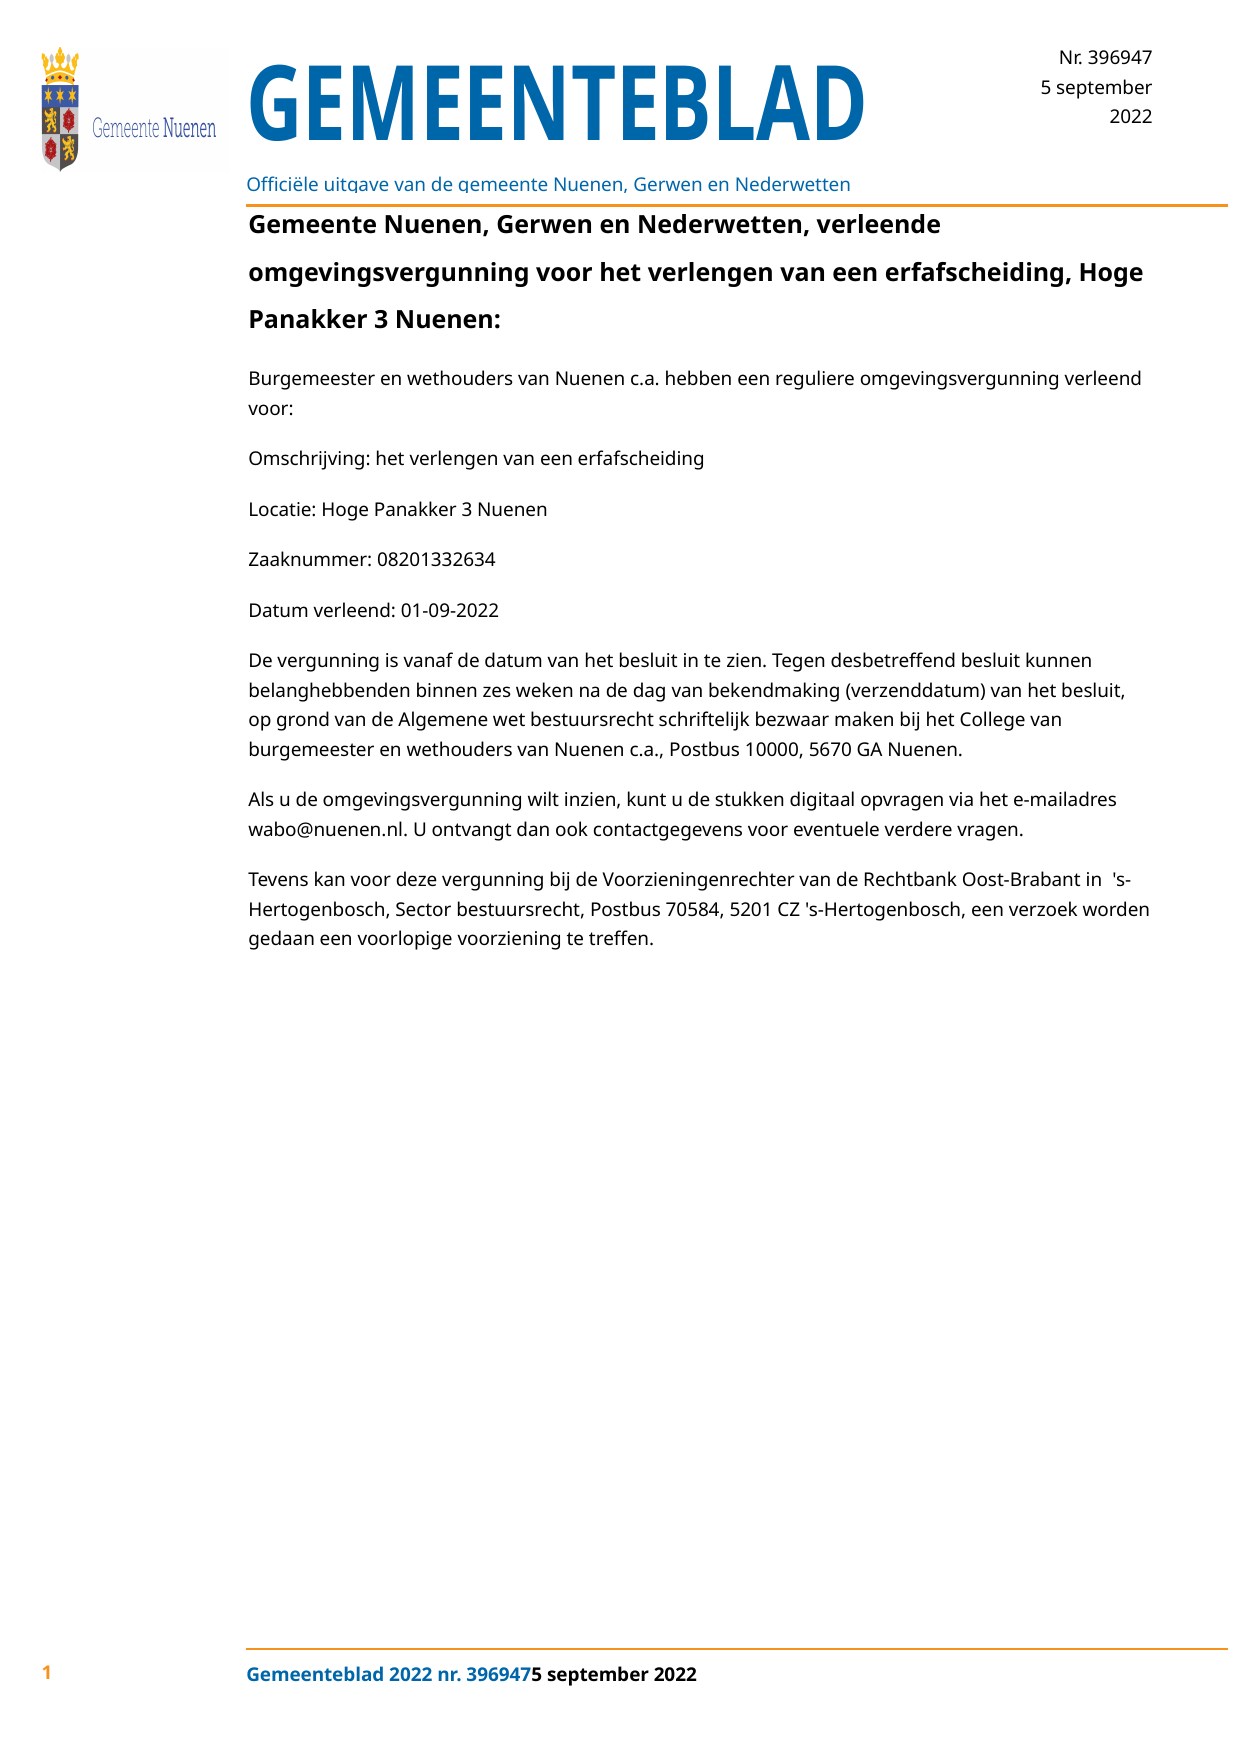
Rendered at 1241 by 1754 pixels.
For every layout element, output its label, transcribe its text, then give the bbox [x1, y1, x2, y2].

picture [41, 47, 231, 172]
text Als u de omgevingsvergunning wilt inzien, kunt u de stukken digitaal opvragen via het e-mailadres wabo@nuenen.nl. U ontvangt dan ook contactgegevens voor eventuele verdere vragen. [248, 786, 1152, 842]
text Burgemeester en wethouders van Nuenen c.a. hebben een reguliere omgevingsvergunning verleend voor: [248, 366, 1152, 421]
text De vergunning is vanaf de datum van het besluit in te zien. Tegen desbetreffend besluit kunnen belanghebbenden binnen zes weken na de dag van bekendmaking (verzenddatum) van het besluit, op grond van de Algemene wet bestuursrecht schriftelijk bezwaar maken bij het College van burgemeester en wethouders van Nuenen c.a., Postbus 10000, 5670 GA Nuenen. [248, 647, 1152, 762]
text Tevens kan voor deze vergunning bij de Voorzieningenrechter van de Rechtbank Oost-Brabant in 's-Hertogenbosch, Sector bestuursrecht, Postbus 70584, 5201 CZ 's-Hertogenbosch, een verzoek worden gedaan een voorlopige voorziening te treffen. [248, 866, 1152, 951]
text Gemeente Nuenen, Gerwen en Nederwetten, verleende omgevingsvergunning voor het verlengen van een erfafscheiding, Hoge Panakker 3 Nuenen: [248, 207, 1152, 336]
text Datum verleend: 01-09-2022 [248, 597, 1152, 622]
text Omschrijving: het verlengen van een erfafscheiding [248, 446, 1152, 471]
text Zaaknummer: 08201332634 [248, 546, 1152, 572]
text Locatie: Hoge Panakker 3 Nuenen [248, 496, 1152, 522]
